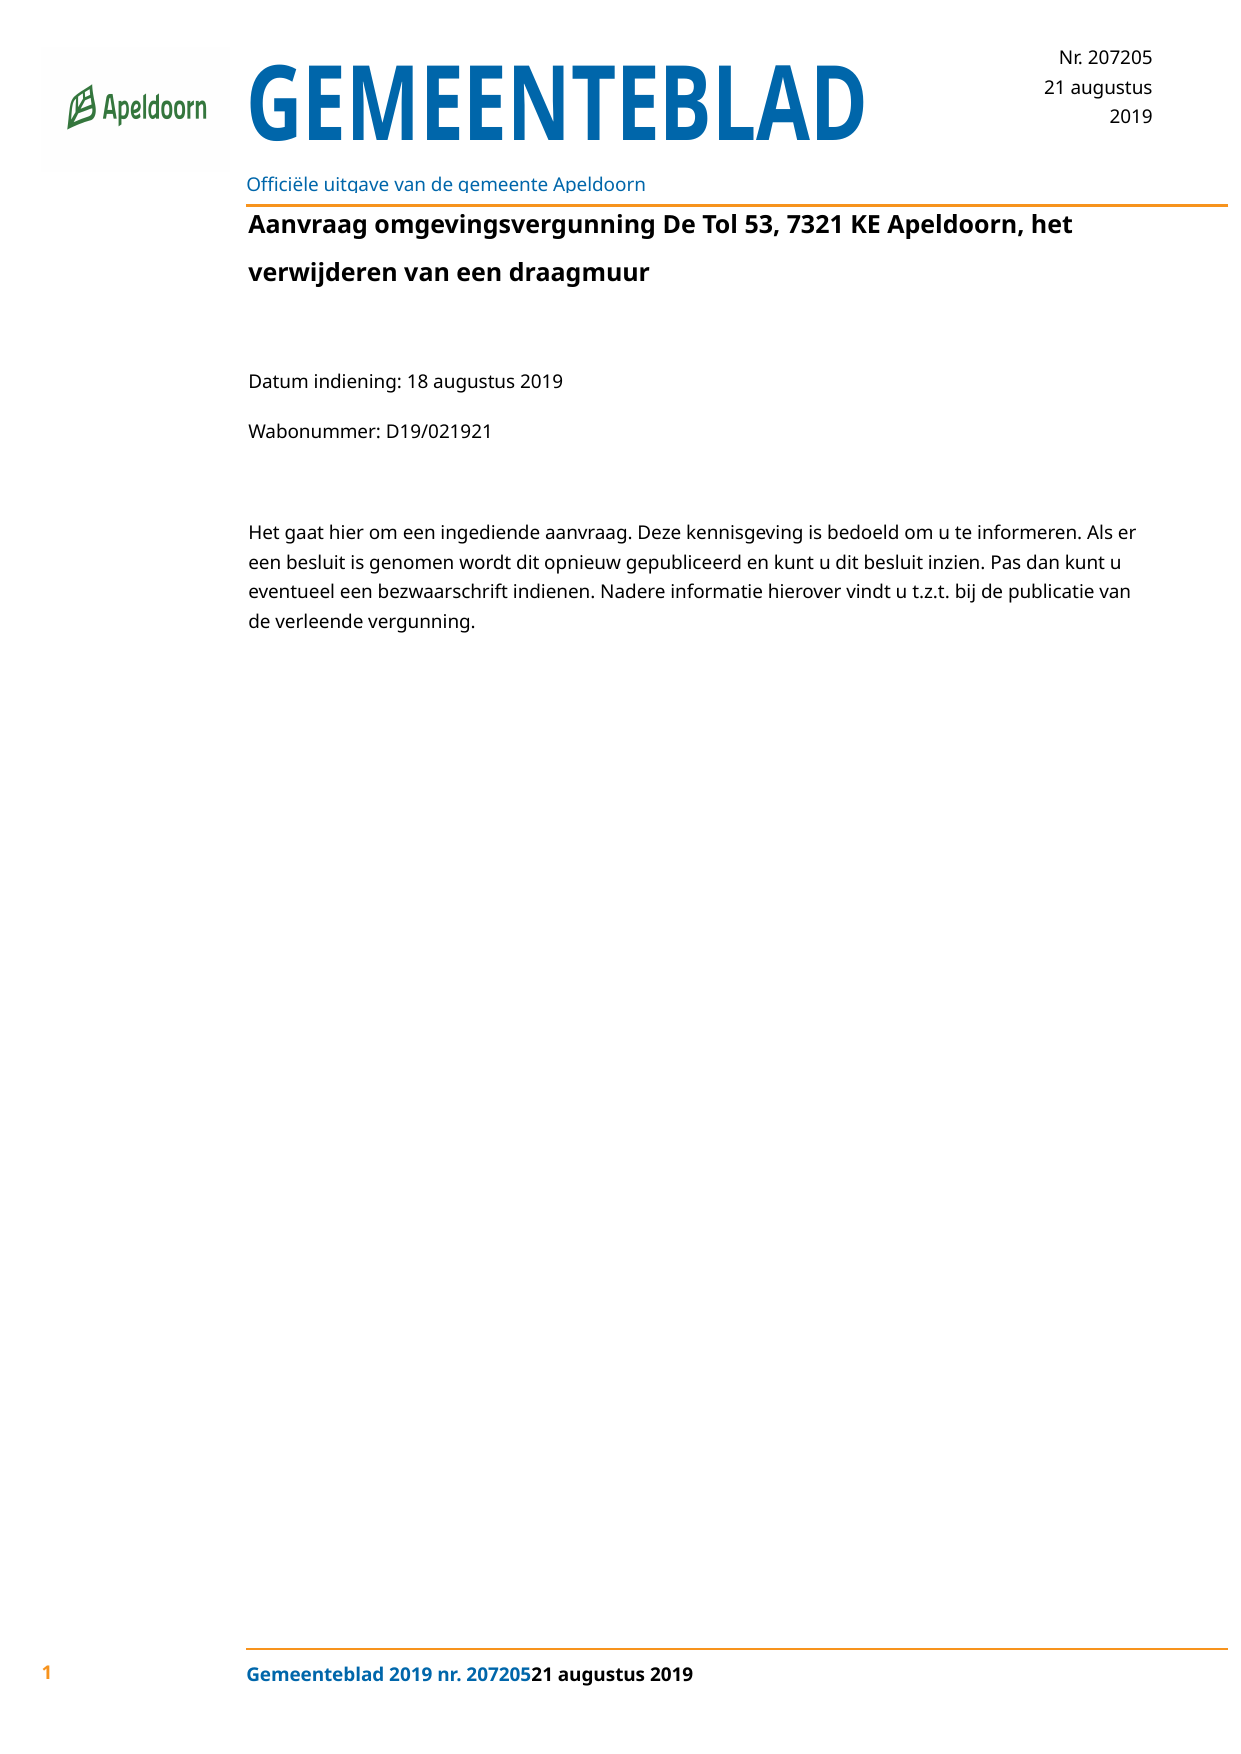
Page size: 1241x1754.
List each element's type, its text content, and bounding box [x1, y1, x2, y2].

text Wabonummer: D19/021921 [248, 419, 1152, 444]
text Datum indiening: 18 augustus 2019 [248, 368, 1152, 394]
text Het gaat hier om een ingediende aanvraag. Deze kennisgeving is bedoeld om u te informeren. Als er een besluit is genomen wordt dit opnieuw gepubliceerd en kunt u dit besluit inzien. Pas dan kunt u eventueel een bezwaarschrift indienen. Nadere informatie hierover vindt u t.z.t. bij de publicatie van de verleende vergunning. [248, 519, 1152, 634]
text Aanvraag omgevingsvergunning De Tol 53, 7321 KE Apeldoorn, het verwijderen van een draagmuur [248, 207, 1152, 288]
picture [41, 47, 231, 172]
